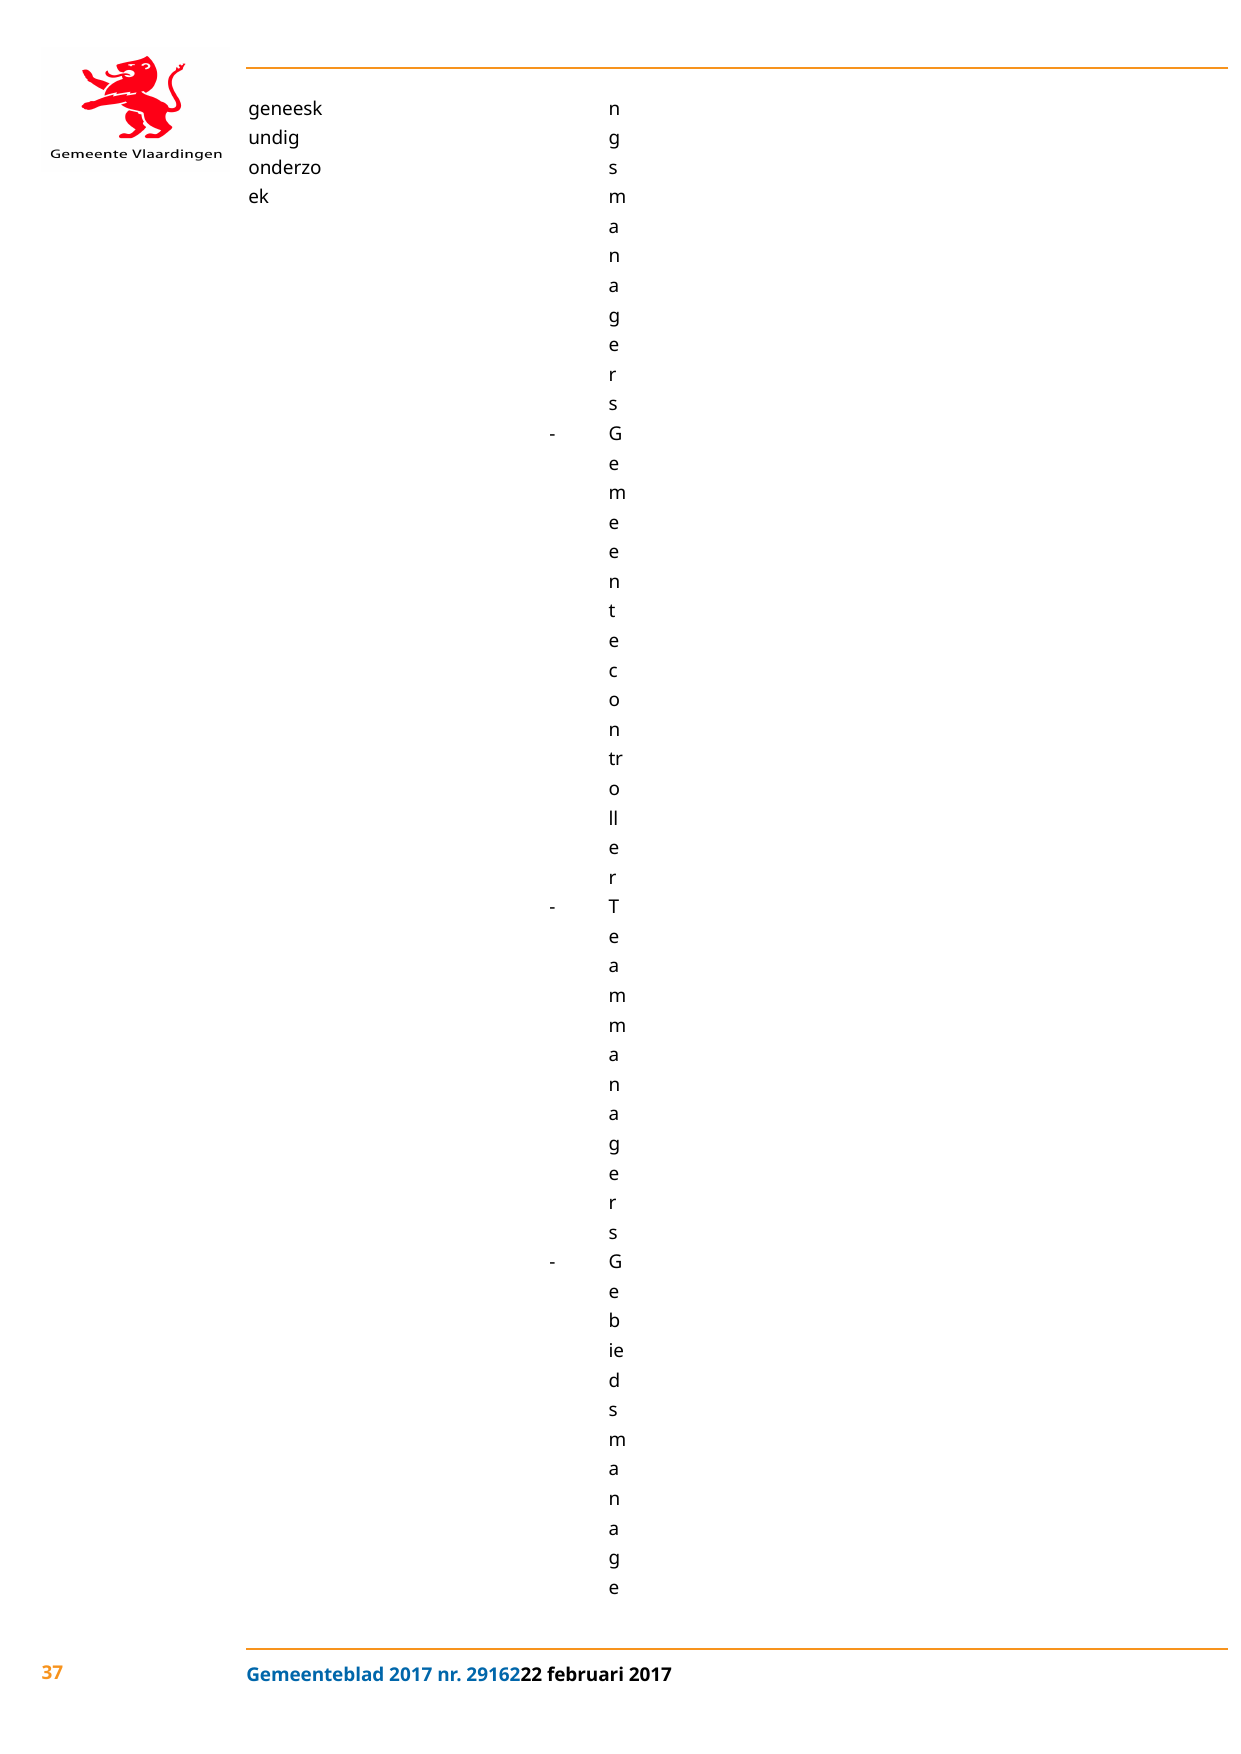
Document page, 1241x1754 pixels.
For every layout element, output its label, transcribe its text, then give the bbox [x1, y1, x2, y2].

table_cell [399, 95, 474, 1600]
table_cell [323, 95, 398, 1600]
table_cell [625, 95, 700, 1600]
table_cell geneeskundig onderzoek [248, 95, 323, 1600]
picture [41, 47, 231, 172]
table_cell [474, 95, 549, 1600]
table_cell ngsmanagers Gemeentecontroller Teammanagers Gebiedsmanage [549, 95, 624, 1600]
